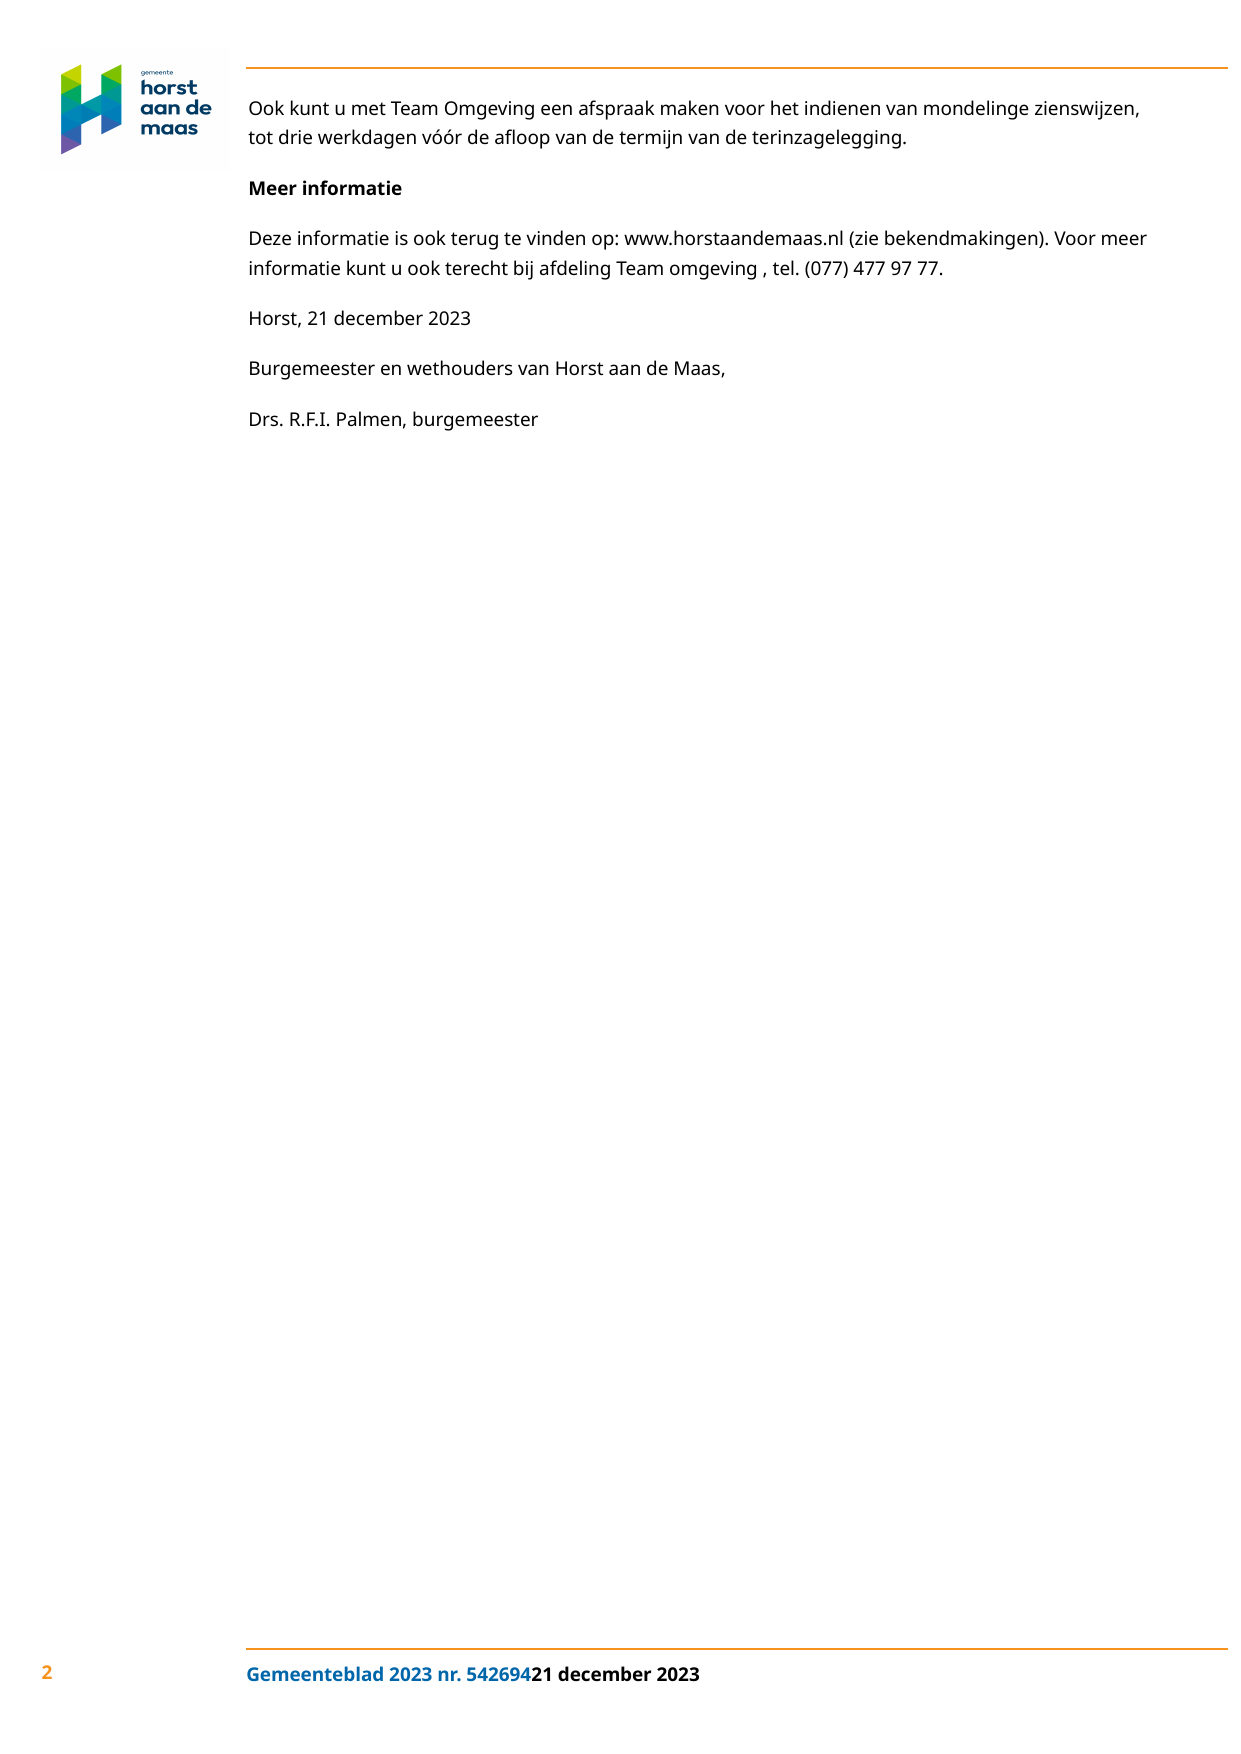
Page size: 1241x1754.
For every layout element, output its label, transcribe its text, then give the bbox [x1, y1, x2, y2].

text Burgemeester en wethouders van Horst aan de Maas, [248, 356, 1152, 381]
text Horst, 21 december 2023 [248, 305, 1152, 331]
text Deze informatie is ook terug te vinden op: www.horstaandemaas.nl (zie bekendmakingen). Voor meer informatie kunt u ook terecht bij afdeling Team omgeving , tel. (077) 477 97 77. [248, 225, 1152, 281]
text Drs. R.F.I. Palmen, burgemeester [248, 406, 1152, 432]
text Ook kunt u met Team Omgeving een afspraak maken voor het indienen van mondelinge zienswijzen, tot drie werkdagen vóór de afloop van de termijn van de terinzagelegging. [248, 95, 1152, 150]
picture [41, 47, 231, 172]
text Meer informatie [248, 175, 1152, 201]
